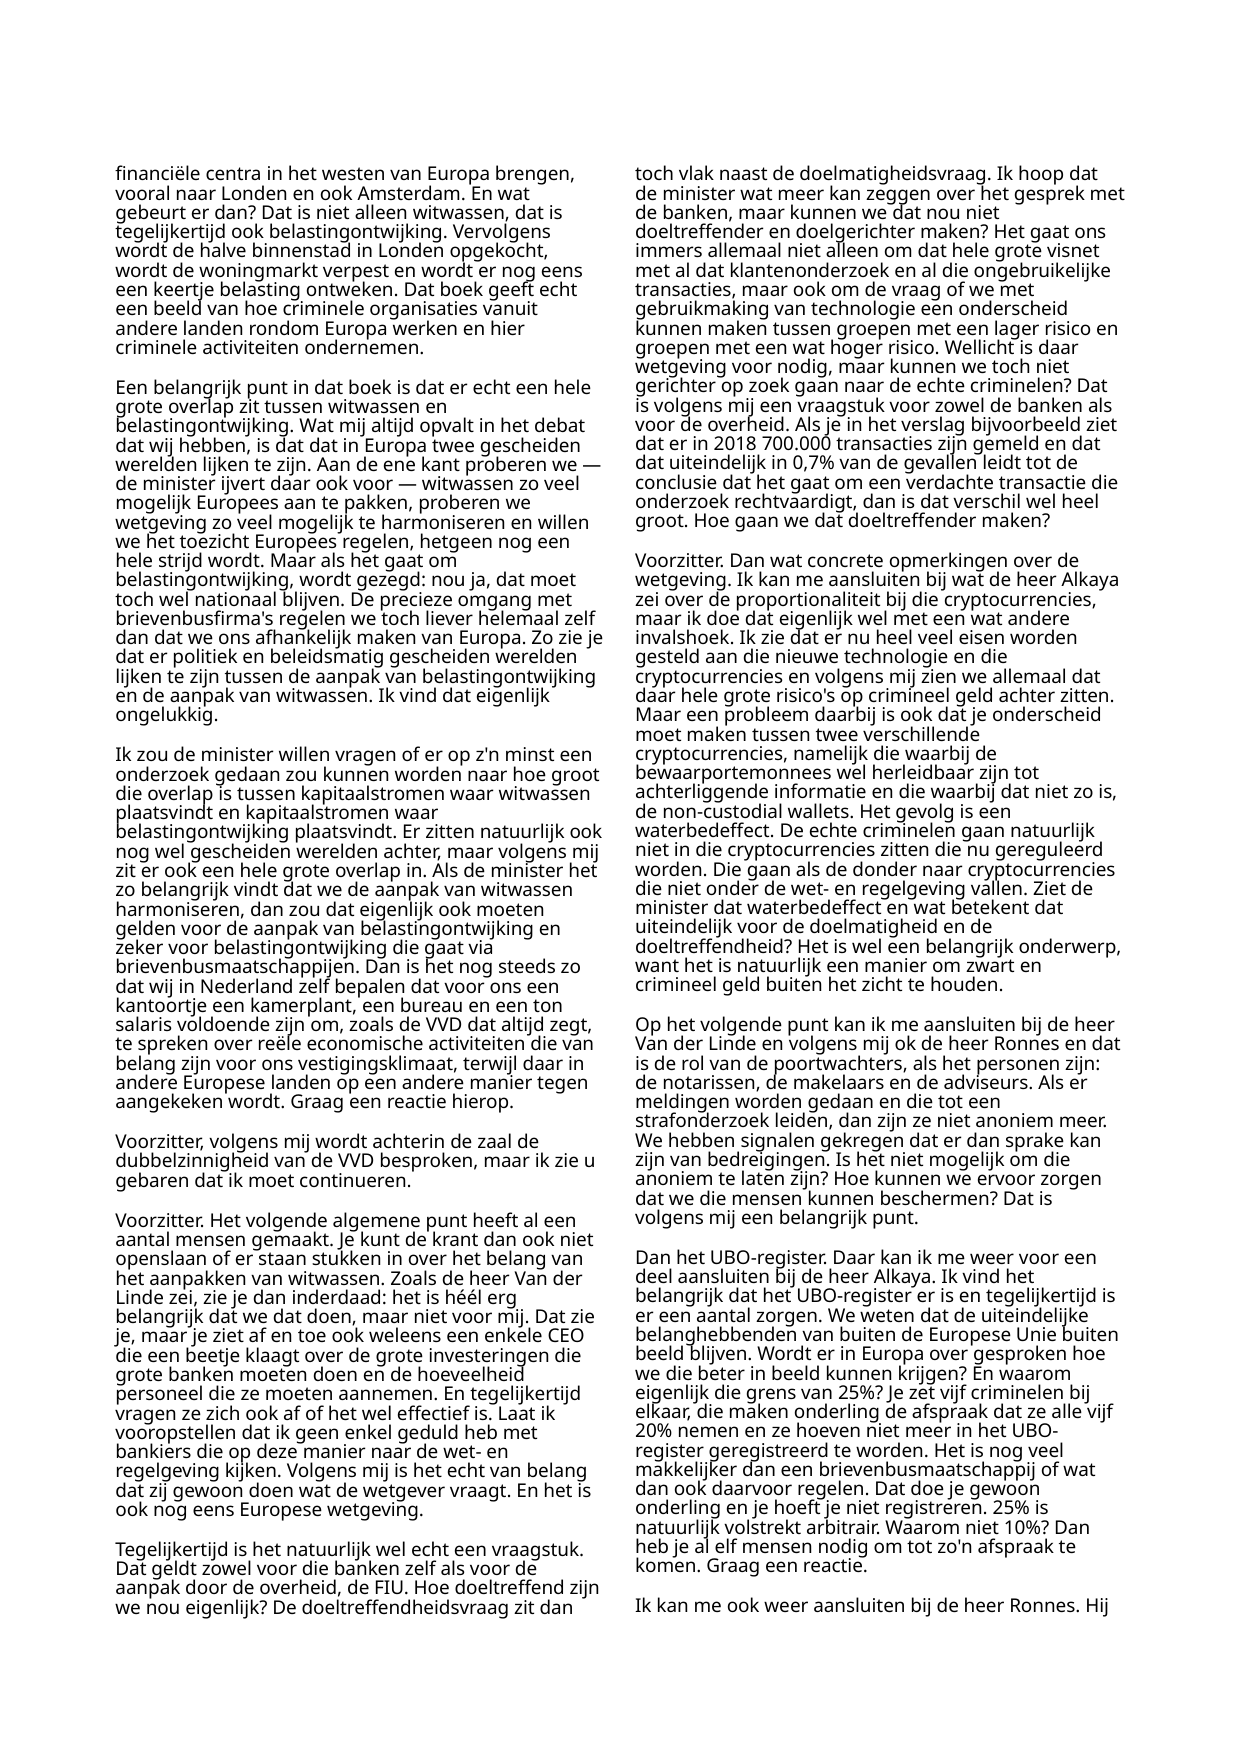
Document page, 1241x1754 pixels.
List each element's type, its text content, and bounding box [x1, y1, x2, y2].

text financiële centra in het westen van Europa brengen, vooral naar Londen en ook Amsterdam. En wat gebeurt er dan? Dat is niet alleen witwassen, dat is tegelijkertijd ook belastingontwijking. Vervolgens wordt de halve binnenstad in Londen opgekocht, wordt de woningmarkt verpest en wordt er nog eens een keertje belasting ontweken. Dat boek geeft echt een beeld van hoe criminele organisaties vanuit andere landen rondom Europa werken en hier criminele activiteiten ondernemen. [115, 165, 605, 358]
text Ik kan me ook weer aansluiten bij de heer Ronnes. Hij [635, 1597, 1125, 1616]
text Tegelijkertijd is het natuurlijk wel echt een vraagstuk. Dat geldt zowel voor die banken zelf als voor de aanpak door de overheid, de FIU. Hoe doeltreffend zijn we nou eigenlijk? De doeltreffendheidsvraag zit dan [115, 1541, 605, 1618]
text Op het volgende punt kan ik me aansluiten bij de heer Van der Linde en volgens mij ok de heer Ronnes en dat is de rol van de poortwachters, als het personen zijn: de notarissen, de makelaars en de adviseurs. Als er meldingen worden gedaan en die tot een strafonderzoek leiden, dan zijn ze niet anoniem meer. We hebben signalen gekregen dat er dan sprake kan zijn van bedreigingen. Is het niet mogelijk om die anoniem te laten zijn? Hoe kunnen we ervoor zorgen dat we die mensen kunnen beschermen? Dat is volgens mij een belangrijk punt. [635, 1016, 1125, 1228]
text toch vlak naast de doelmatigheidsvraag. Ik hoop dat de minister wat meer kan zeggen over het gesprek met de banken, maar kunnen we dat nou niet doeltreffender en doelgerichter maken? Het gaat ons immers allemaal niet alleen om dat hele grote visnet met al dat klantenonderzoek en al die ongebruikelijke transacties, maar ook om de vraag of we met gebruikmaking van technologie een onderscheid kunnen maken tussen groepen met een lager risico en groepen met een wat hoger risico. Wellicht is daar wetgeving voor nodig, maar kunnen we toch niet gerichter op zoek gaan naar de echte criminelen? Dat is volgens mij een vraagstuk voor zowel de banken als voor de overheid. Als je in het verslag bijvoorbeeld ziet dat er in 2018 700.000 transacties zijn gemeld en dat dat uiteindelijk in 0,7% van de gevallen leidt tot de conclusie dat het gaat om een verdachte transactie die onderzoek rechtvaardigt, dan is dat verschil wel heel groot. Hoe gaan we dat doeltreffender maken? [635, 165, 1125, 531]
text Voorzitter. Het volgende algemene punt heeft al een aantal mensen gemaakt. Je kunt de krant dan ook niet openslaan of er staan stukken in over het belang van het aanpakken van witwassen. Zoals de heer Van der Linde zei, zie je dan inderdaad: het is héél erg belangrijk dat we dat doen, maar niet voor mij. Dat zie je, maar je ziet af en toe ook weleens een enkele CEO die een beetje klaagt over de grote investeringen die grote banken moeten doen en de hoeveelheid personeel die ze moeten aannemen. En tegelijkertijd vragen ze zich ook af of het wel effectief is. Laat ik vooropstellen dat ik geen enkel geduld heb met bankiers die op deze manier naar de wet- en regelgeving kijken. Volgens mij is het echt van belang dat zij gewoon doen wat de wetgever vraagt. En het is ook nog eens Europese wetgeving. [115, 1212, 605, 1520]
text Ik zou de minister willen vragen of er op z'n minst een onderzoek gedaan zou kunnen worden naar hoe groot die overlap is tussen kapitaalstromen waar witwassen plaatsvindt en kapitaalstromen waar belastingontwijking plaatsvindt. Er zitten natuurlijk ook nog wel gescheiden werelden achter, maar volgens mij zit er ook een hele grote overlap in. Als de minister het zo belangrijk vindt dat we de aanpak van witwassen harmoniseren, dan zou dat eigenlijk ook moeten gelden voor de aanpak van belastingontwijking en zeker voor belastingontwijking die gaat via brievenbusmaatschappijen. Dan is het nog steeds zo dat wij in Nederland zelf bepalen dat voor ons een kantoortje een kamerplant, een bureau en een ton salaris voldoende zijn om, zoals de VVD dat altijd zegt, te spreken over reële economische activiteiten die van belang zijn voor ons vestigingsklimaat, terwijl daar in andere Europese landen op een andere manier tegen aangekeken wordt. Graag een reactie hierop. [115, 746, 605, 1112]
text Voorzitter, volgens mij wordt achterin de zaal de dubbelzinnigheid van de VVD besproken, maar ik zie u gebaren dat ik moet continueren. [115, 1133, 605, 1191]
text Dan het UBO-register. Daar kan ik me weer voor een deel aansluiten bij de heer Alkaya. Ik vind het belangrijk dat het UBO-register er is en tegelijkertijd is er een aantal zorgen. We weten dat de uiteindelijke belanghebbenden van buiten de Europese Unie buiten beeld blijven. Wordt er in Europa over gesproken hoe we die beter in beeld kunnen krijgen? En waarom eigenlijk die grens van 25%? Je zet vijf criminelen bij elkaar, die maken onderling de afspraak dat ze alle vijf 20% nemen en ze hoeven niet meer in het UBO-register geregistreerd te worden. Het is nog veel makkelijker dan een brievenbusmaatschappij of wat dan ook daarvoor regelen. Dat doe je gewoon onderling en je hoeft je niet registreren. 25% is natuurlijk volstrekt arbitrair. Waarom niet 10%? Dan heb je al elf mensen nodig om tot zo'n afspraak te komen. Graag een reactie. [635, 1249, 1125, 1576]
text Een belangrijk punt in dat boek is dat er echt een hele grote overlap zit tussen witwassen en belastingontwijking. Wat mij altijd opvalt in het debat dat wij hebben, is dat dat in Europa twee gescheiden werelden lijken te zijn. Aan de ene kant proberen we — de minister ijvert daar ook voor — witwassen zo veel mogelijk Europees aan te pakken, proberen we wetgeving zo veel mogelijk te harmoniseren en willen we het toezicht Europees regelen, hetgeen nog een hele strijd wordt. Maar als het gaat om belastingontwijking, wordt gezegd: nou ja, dat moet toch wel nationaal blijven. De precieze omgang met brievenbusfirma's regelen we toch liever helemaal zelf dan dat we ons afhankelijk maken van Europa. Zo zie je dat er politiek en beleidsmatig gescheiden werelden lijken te zijn tussen de aanpak van belastingontwijking en de aanpak van witwassen. Ik vind dat eigenlijk ongelukkig. [115, 379, 605, 726]
text Voorzitter. Dan wat concrete opmerkingen over de wetgeving. Ik kan me aansluiten bij wat de heer Alkaya zei over de proportionaliteit bij die cryptocurrencies, maar ik doe dat eigenlijk wel met een wat andere invalshoek. Ik zie dat er nu heel veel eisen worden gesteld aan die nieuwe technologie en die cryptocurrencies en volgens mij zien we allemaal dat daar hele grote risico's op crimineel geld achter zitten. Maar een probleem daarbij is ook dat je onderscheid moet maken tussen twee verschillende cryptocurrencies, namelijk die waarbij de bewaarportemonnees wel herleidbaar zijn tot achterliggende informatie en die waarbij dat niet zo is, de non-custodial wallets. Het gevolg is een waterbedeffect. De echte criminelen gaan natuurlijk niet in die cryptocurrencies zitten die nu gereguleerd worden. Die gaan als de donder naar cryptocurrencies die niet onder de wet- en regelgeving vallen. Ziet de minister dat waterbedeffect en wat betekent dat uiteindelijk voor de doelmatigheid en de doeltreffendheid? Het is wel een belangrijk onderwerp, want het is natuurlijk een manier om zwart en crimineel geld buiten het zicht te houden. [635, 552, 1125, 995]
